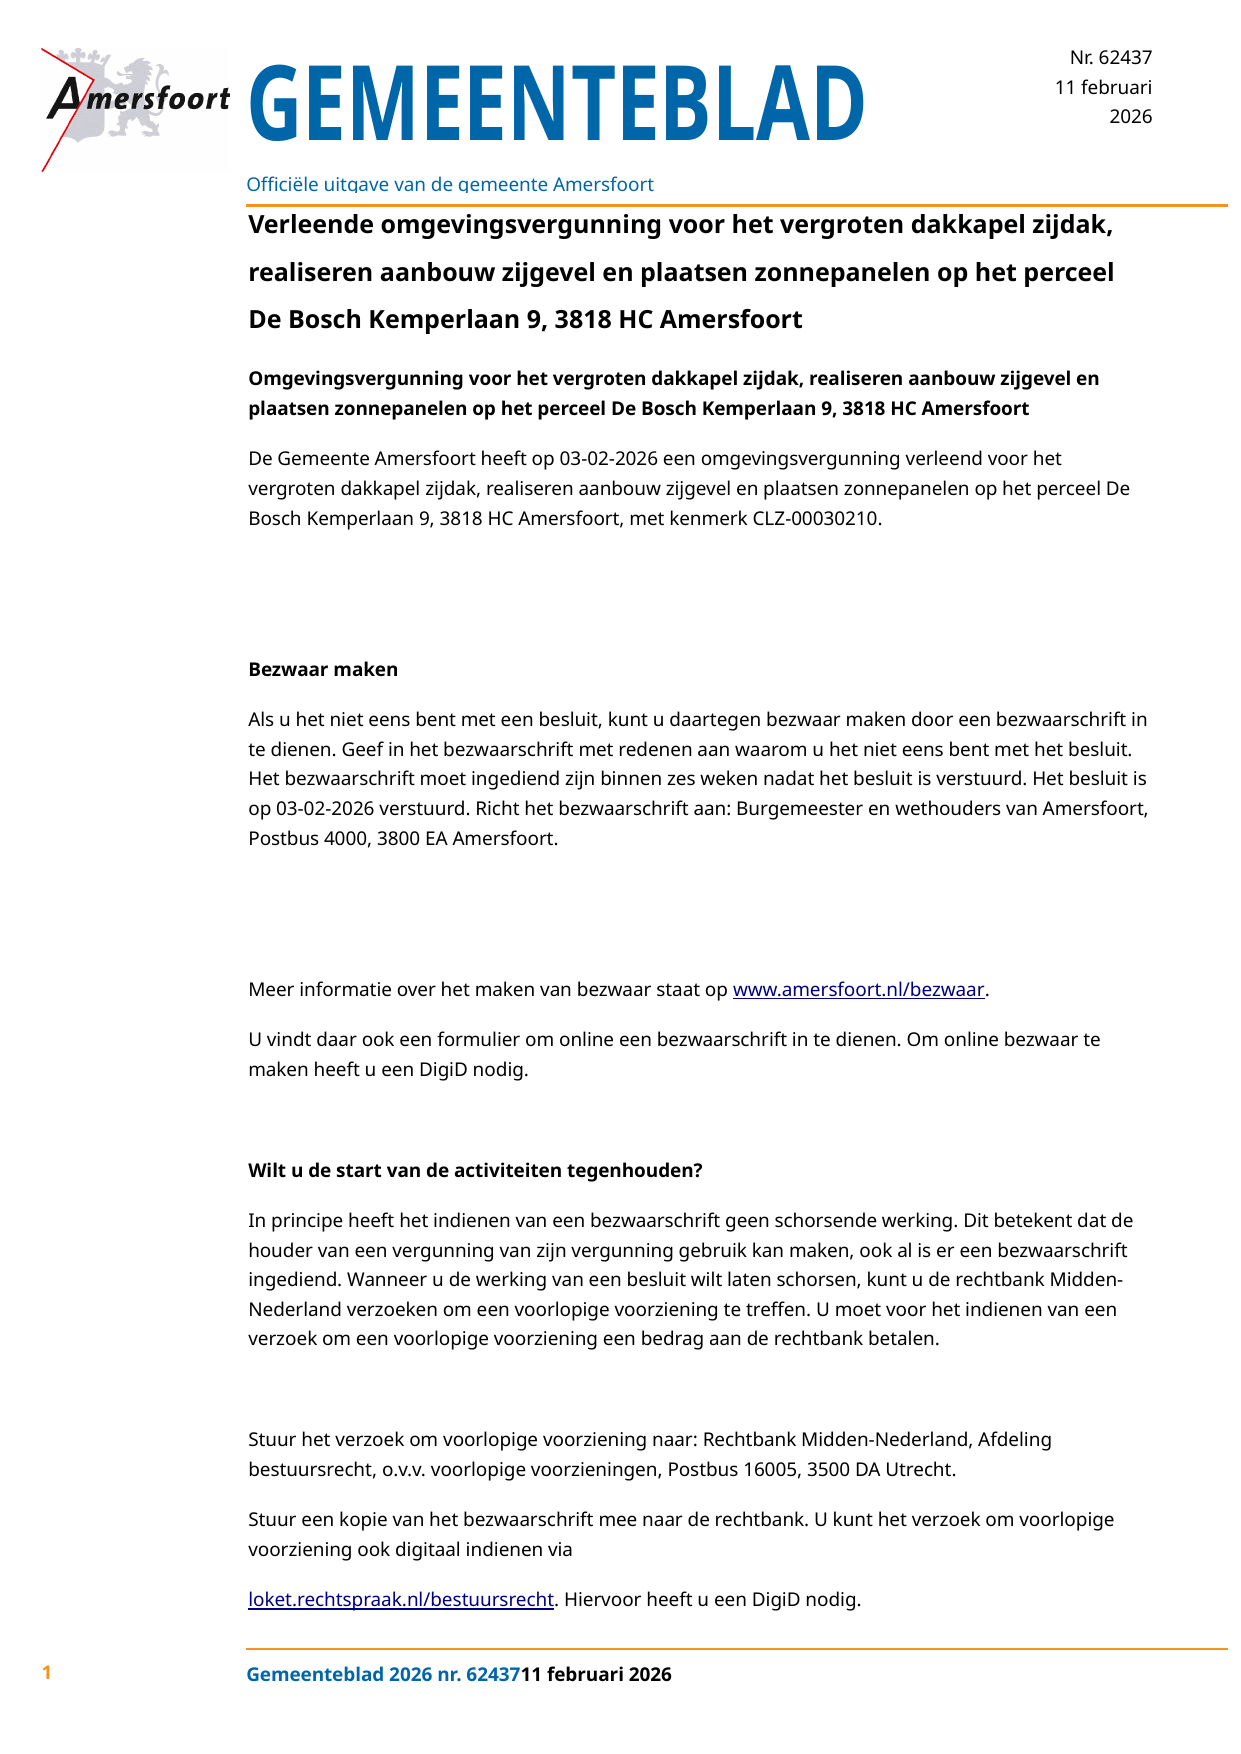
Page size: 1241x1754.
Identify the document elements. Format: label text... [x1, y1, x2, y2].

text Stuur het verzoek om voorlopige voorziening naar: Rechtbank Midden-Nederland, Afdeling bestuursrecht, o.v.v. voorlopige voorzieningen, Postbus 16005, 3500 DA Utrecht. [248, 1426, 1152, 1482]
text Verleende omgevingsvergunning voor het vergroten dakkapel zijdak, realiseren aanbouw zijgevel en plaatsen zonnepanelen op het perceel De Bosch Kemperlaan 9, 3818 HC Amersfoort [248, 207, 1152, 336]
text In principe heeft het indienen van een bezwaarschrift geen schorsende werking. Dit betekent dat de houder van een vergunning van zijn vergunning gebruik kan maken, ook al is er een bezwaarschrift ingediend. Wanneer u de werking van een besluit wilt laten schorsen, kunt u de rechtbank Midden-Nederland verzoeken om een voorlopige voorziening te treffen. U moet voor het indienen van een verzoek om een voorlopige voorziening een bedrag aan de rechtbank betalen. [248, 1207, 1152, 1351]
text Als u het niet eens bent met een besluit, kunt u daartegen bezwaar maken door een bezwaarschrift in te dienen. Geef in het bezwaarschrift met redenen aan waarom u het niet eens bent met het besluit. Het bezwaarschrift moet ingediend zijn binnen zes weken nadat het besluit is verstuurd. Het besluit is op 03-02-2026 verstuurd. Richt het bezwaarschrift aan: Burgemeester en wethouders van Amersfoort, Postbus 4000, 3800 EA Amersfoort. [248, 706, 1152, 850]
text Bezwaar maken [248, 656, 1152, 682]
text loket.rechtspraak.nl/bestuursrecht. Hiervoor heeft u een DigiD nodig. [248, 1586, 1152, 1612]
text Stuur een kopie van het bezwaarschrift mee naar de rechtbank. U kunt het verzoek om voorlopige voorziening ook digitaal indienen via [248, 1506, 1152, 1562]
text Meer informatie over het maken van bezwaar staat op www.amersfoort.nl/bezwaar. [248, 976, 1152, 1002]
text De Gemeente Amersfoort heeft op 03-02-2026 een omgevingsvergunning verleend voor het vergroten dakkapel zijdak, realiseren aanbouw zijgevel en plaatsen zonnepanelen op het perceel De Bosch Kemperlaan 9, 3818 HC Amersfoort, met kenmerk CLZ-00030210. [248, 446, 1152, 530]
picture [41, 47, 231, 172]
text Omgevingsvergunning voor het vergroten dakkapel zijdak, realiseren aanbouw zijgevel en plaatsen zonnepanelen op het perceel De Bosch Kemperlaan 9, 3818 HC Amersfoort [248, 366, 1152, 421]
text U vindt daar ook een formulier om online een bezwaarschrift in te dienen. Om online bezwaar te maken heeft u een DigiD nodig. [248, 1026, 1152, 1082]
text Wilt u de start van de activiteiten tegenhouden? [248, 1157, 1152, 1182]
